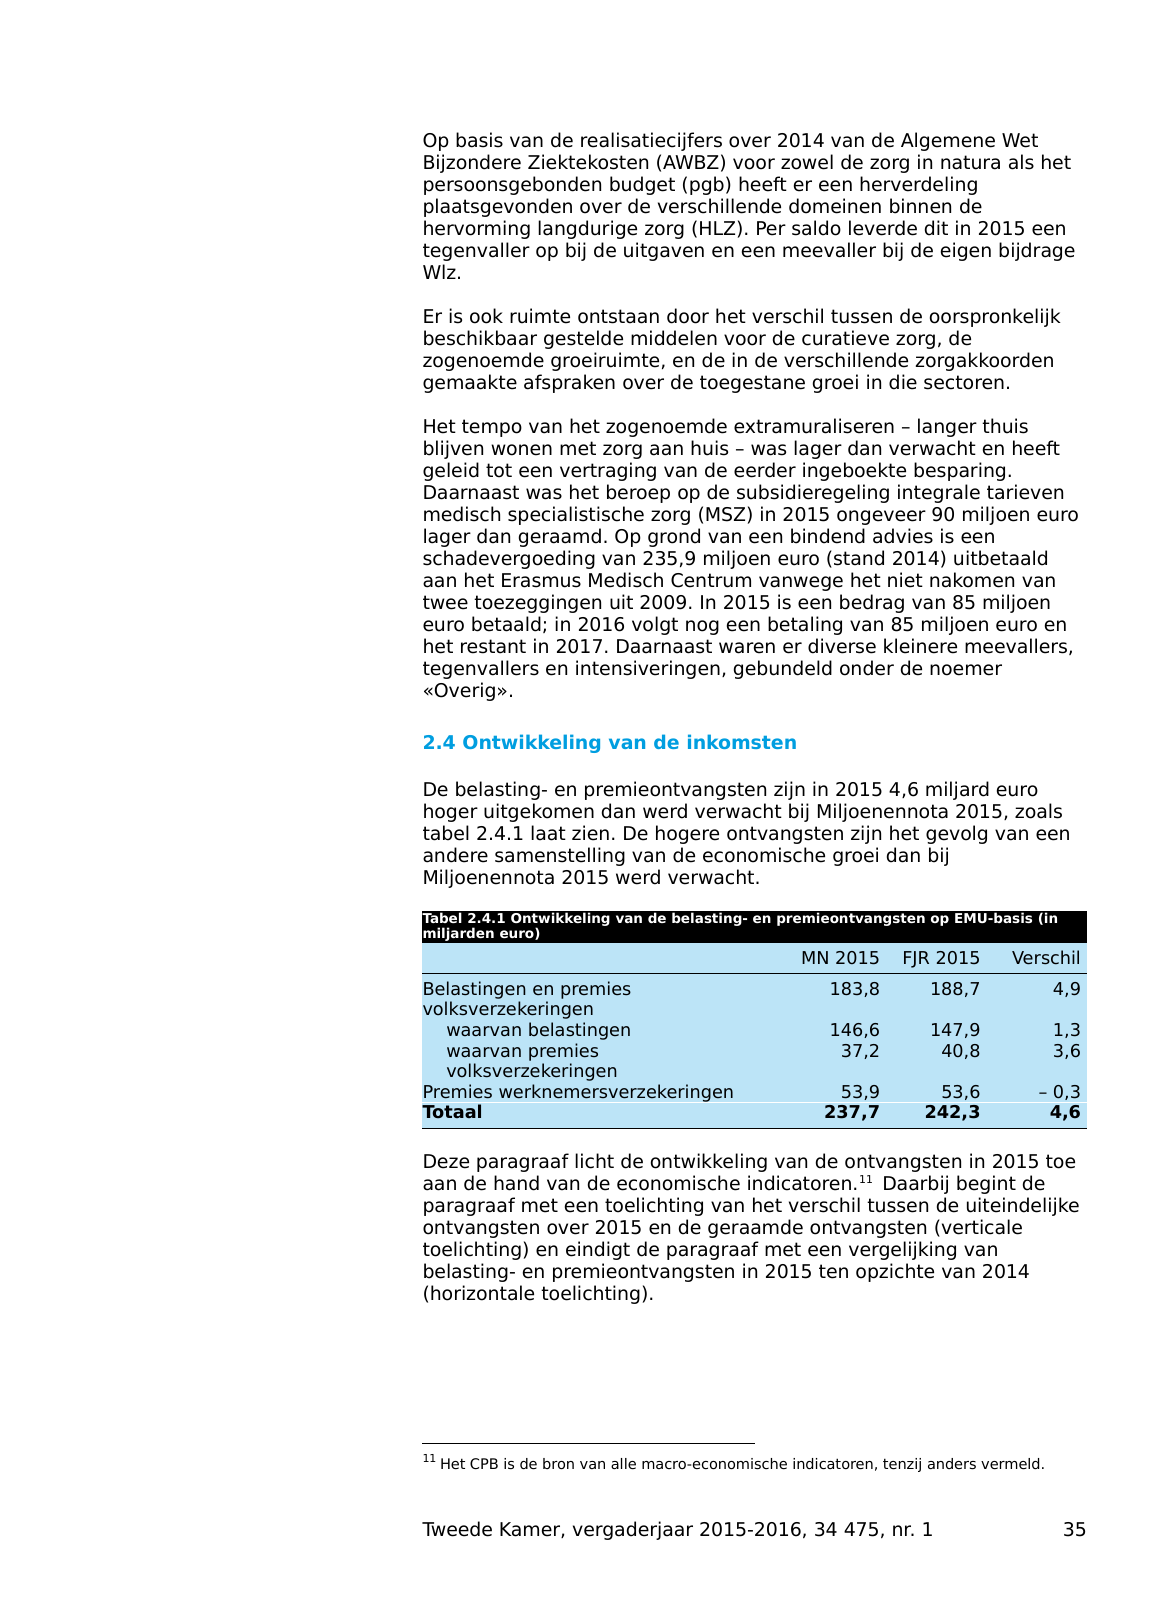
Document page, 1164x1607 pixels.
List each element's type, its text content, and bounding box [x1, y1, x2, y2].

table_cell 146,6 [774, 1020, 886, 1041]
table_cell Verschil [986, 943, 1087, 973]
table_cell Totaal [422, 1103, 774, 1128]
table_cell FJR 2015 [886, 943, 986, 973]
table_cell 53,6 [886, 1082, 986, 1102]
text Het CPB is de bron van alle macro-economische indicatoren, tenzij anders vermeld. [422, 1452, 1087, 1474]
text Het tempo van het zogenoemde extramuraliseren – langer thuis blijven wonen met zorg aan huis – was lager dan verwacht en heeft geleid tot een vertraging van de eerder ingeboekte besparing. Daarnaast was het beroep op de subsidieregeling integrale tarieven medisch specialistische zorg (MSZ) in 2015 ongeveer 90 miljoen euro lager dan geraamd. Op grond van een bindend advies is een schadevergoeding van 235,9 miljoen euro (stand 2014) uitbetaald aan het Erasmus Medisch Centrum vanwege het niet nakomen van twee toezeggingen uit 2009. In 2015 is een bedrag van 85 miljoen euro betaald; in 2016 volgt nog een betaling van 85 miljoen euro en het restant in 2017. Daarnaast waren er diverse kleinere meevallers, tegenvallers en intensiveringen, gebundeld onder de noemer «Overig». [422, 416, 1087, 702]
table_cell 237,7 [774, 1103, 886, 1128]
table_cell Belastingen en premies volksverzekeringen [422, 974, 774, 1020]
table_cell [422, 943, 440, 973]
table_cell 37,2 [774, 1041, 886, 1082]
table_cell 1,3 [986, 1020, 1087, 1041]
text Er is ook ruimte ontstaan door het verschil tussen de oorspronkelijk beschikbaar gestelde middelen voor de curatieve zorg, de zogenoemde groeiruimte, en de in de verschillende zorgakkoorden gemaakte afspraken over de toegestane groei in die sectoren. [422, 306, 1087, 394]
text De belasting- en premieontvangsten zijn in 2015 4,6 miljard euro hoger uitgekomen dan werd verwacht bij Miljoenennota 2015, zoals tabel 2.4.1 laat zien. De hogere ontvangsten zijn het gevolg van een andere samenstelling van de economische groei dan bij Miljoenennota 2015 werd verwacht. [422, 779, 1087, 889]
subtitle 2.4 Ontwikkeling van de inkomsten [422, 732, 1087, 754]
table_cell 4,9 [986, 974, 1087, 1020]
table_cell [422, 1041, 440, 1082]
table_cell 40,8 [886, 1041, 986, 1082]
table_cell 3,6 [986, 1041, 1087, 1082]
table_cell 188,7 [886, 974, 986, 1020]
table_cell 4,6 [986, 1103, 1087, 1128]
table_cell – 0,3 [986, 1082, 1087, 1102]
table_cell waarvan premies volksverzekeringen [440, 1041, 774, 1082]
table_cell [440, 943, 774, 973]
text Deze paragraaf licht de ontwikkeling van de ontvangsten in 2015 toe aan de hand van de economische indicatoren. Daarbij begint de paragraaf met een toelichting van het verschil tussen de uiteindelijke ontvangsten over 2015 en de geraamde ontvangsten (verticale toelichting) en eindigt de paragraaf met een vergelijking van belasting- en premieontvangsten in 2015 ten opzichte van 2014 (horizontale toelichting). [422, 1151, 1087, 1305]
table_cell 147,9 [886, 1020, 986, 1041]
table_cell 242,3 [886, 1103, 986, 1128]
text Op basis van de realisatiecijfers over 2014 van de Algemene Wet Bijzondere Ziektekosten (AWBZ) voor zowel de zorg in natura als het persoonsgebonden budget (pgb) heeft er een herverdeling plaatsgevonden over de verschillende domeinen binnen de hervorming langdurige zorg (HLZ). Per saldo leverde dit in 2015 een tegenvaller op bij de uitgaven en een meevaller bij de eigen bijdrage Wlz. [422, 130, 1087, 284]
table_cell 53,9 [774, 1082, 886, 1102]
table_cell Premies werknemersverzekeringen [422, 1082, 774, 1102]
table_header Tabel 2.4.1 Ontwikkeling van de belasting- en premieontvangsten op EMU-basis (in miljarden euro) [422, 911, 1087, 942]
table_cell waarvan belastingen [440, 1020, 774, 1041]
table_cell [422, 1020, 440, 1041]
table_cell 183,8 [774, 974, 886, 1020]
table_cell MN 2015 [774, 943, 886, 973]
